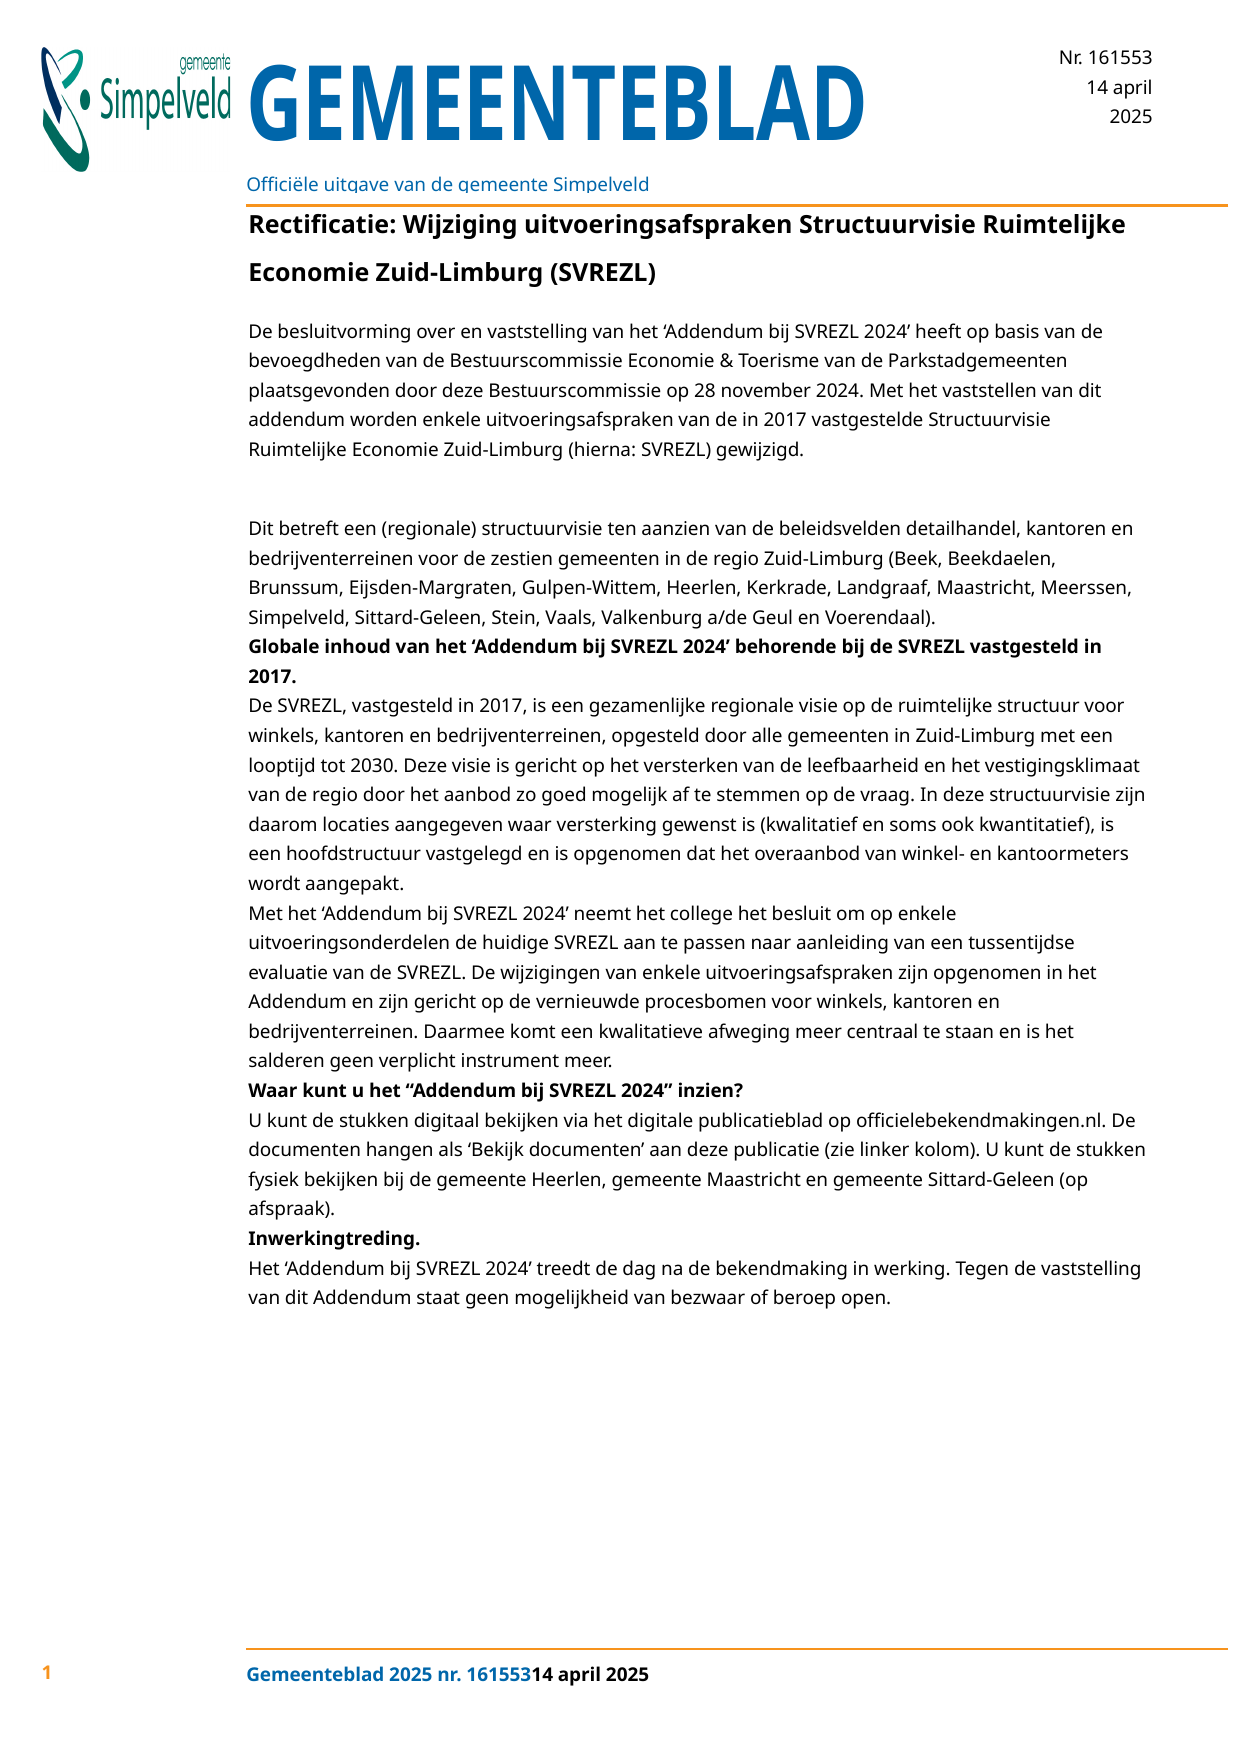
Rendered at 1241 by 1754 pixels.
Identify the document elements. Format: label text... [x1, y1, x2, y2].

text De SVREZL, vastgesteld in 2017, is een gezamenlijke regionale visie op de ruimtelijke structuur voor winkels, kantoren en bedrijventerreinen, opgesteld door alle gemeenten in Zuid-Limburg met een looptijd tot 2030. Deze visie is gericht op het versterken van de leefbaarheid en het vestigingsklimaat van de regio door het aanbod zo goed mogelijk af te stemmen op de vraag. In deze structuurvisie zijn daarom locaties aangegeven waar versterking gewenst is (kwalitatief en soms ook kwantitatief), is een hoofdstructuur vastgelegd en is opgenomen dat het overaanbod van winkel- en kantoormeters wordt aangepakt. [248, 693, 1152, 896]
picture [41, 47, 231, 172]
text Het ‘Addendum bij SVREZL 2024’ treedt de dag na de bekendmaking in werking. Tegen de vaststelling van dit Addendum staat geen mogelijkheid van bezwaar of beroep open. [248, 1255, 1152, 1310]
text U kunt de stukken digitaal bekijken via het digitale publicatieblad op officielebekendmakingen.nl. De documenten hangen als ‘Bekijk documenten’ aan deze publicatie (zie linker kolom). U kunt de stukken fysiek bekijken bij de gemeente Heerlen, gemeente Maastricht en gemeente Sittard-Geleen (op afspraak). [248, 1107, 1152, 1221]
text Met het ‘Addendum bij SVREZL 2024’ neemt het college het besluit om op enkele uitvoeringsonderdelen de huidige SVREZL aan te passen naar aanleiding van een tussentijdse evaluatie van de SVREZL. De wijzigingen van enkele uitvoeringsafspraken zijn opgenomen in het Addendum en zijn gericht op de vernieuwde procesbomen voor winkels, kantoren en bedrijventerreinen. Daarmee komt een kwalitatieve afweging meer centraal te staan en is het salderen geen verplicht instrument meer. [248, 900, 1152, 1073]
text Waar kunt u het “Addendum bij SVREZL 2024” inzien? [248, 1077, 1152, 1103]
text Dit betreft een (regionale) structuurvisie ten aanzien van de beleidsvelden detailhandel, kantoren en bedrijventerreinen voor de zestien gemeenten in de regio Zuid-Limburg (Beek, Beekdaelen, Brunssum, Eijsden-Margraten, Gulpen-Wittem, Heerlen, Kerkrade, Landgraaf, Maastricht, Meerssen, Simpelveld, Sittard-Geleen, Stein, Vaals, Valkenburg a/de Geul en Voerendaal). [248, 515, 1152, 629]
text Rectificatie: Wijziging uitvoeringsafspraken Structuurvisie Ruimtelijke Economie Zuid-Limburg (SVREZL) [248, 207, 1152, 288]
text De besluitvorming over en vaststelling van het ‘Addendum bij SVREZL 2024’ heeft op basis van de bevoegdheden van de Bestuurscommissie Economie & Toerisme van de Parkstadgemeenten plaatsgevonden door deze Bestuurscommissie op 28 november 2024. Met het vaststellen van dit addendum worden enkele uitvoeringsafspraken van de in 2017 vastgestelde Structuurvisie Ruimtelijke Economie Zuid-Limburg (hierna: SVREZL) gewijzigd. [248, 318, 1152, 462]
text Globale inhoud van het ‘Addendum bij SVREZL 2024’ behorende bij de SVREZL vastgesteld in 2017. [248, 633, 1152, 689]
text Inwerkingtreding. [248, 1225, 1152, 1251]
